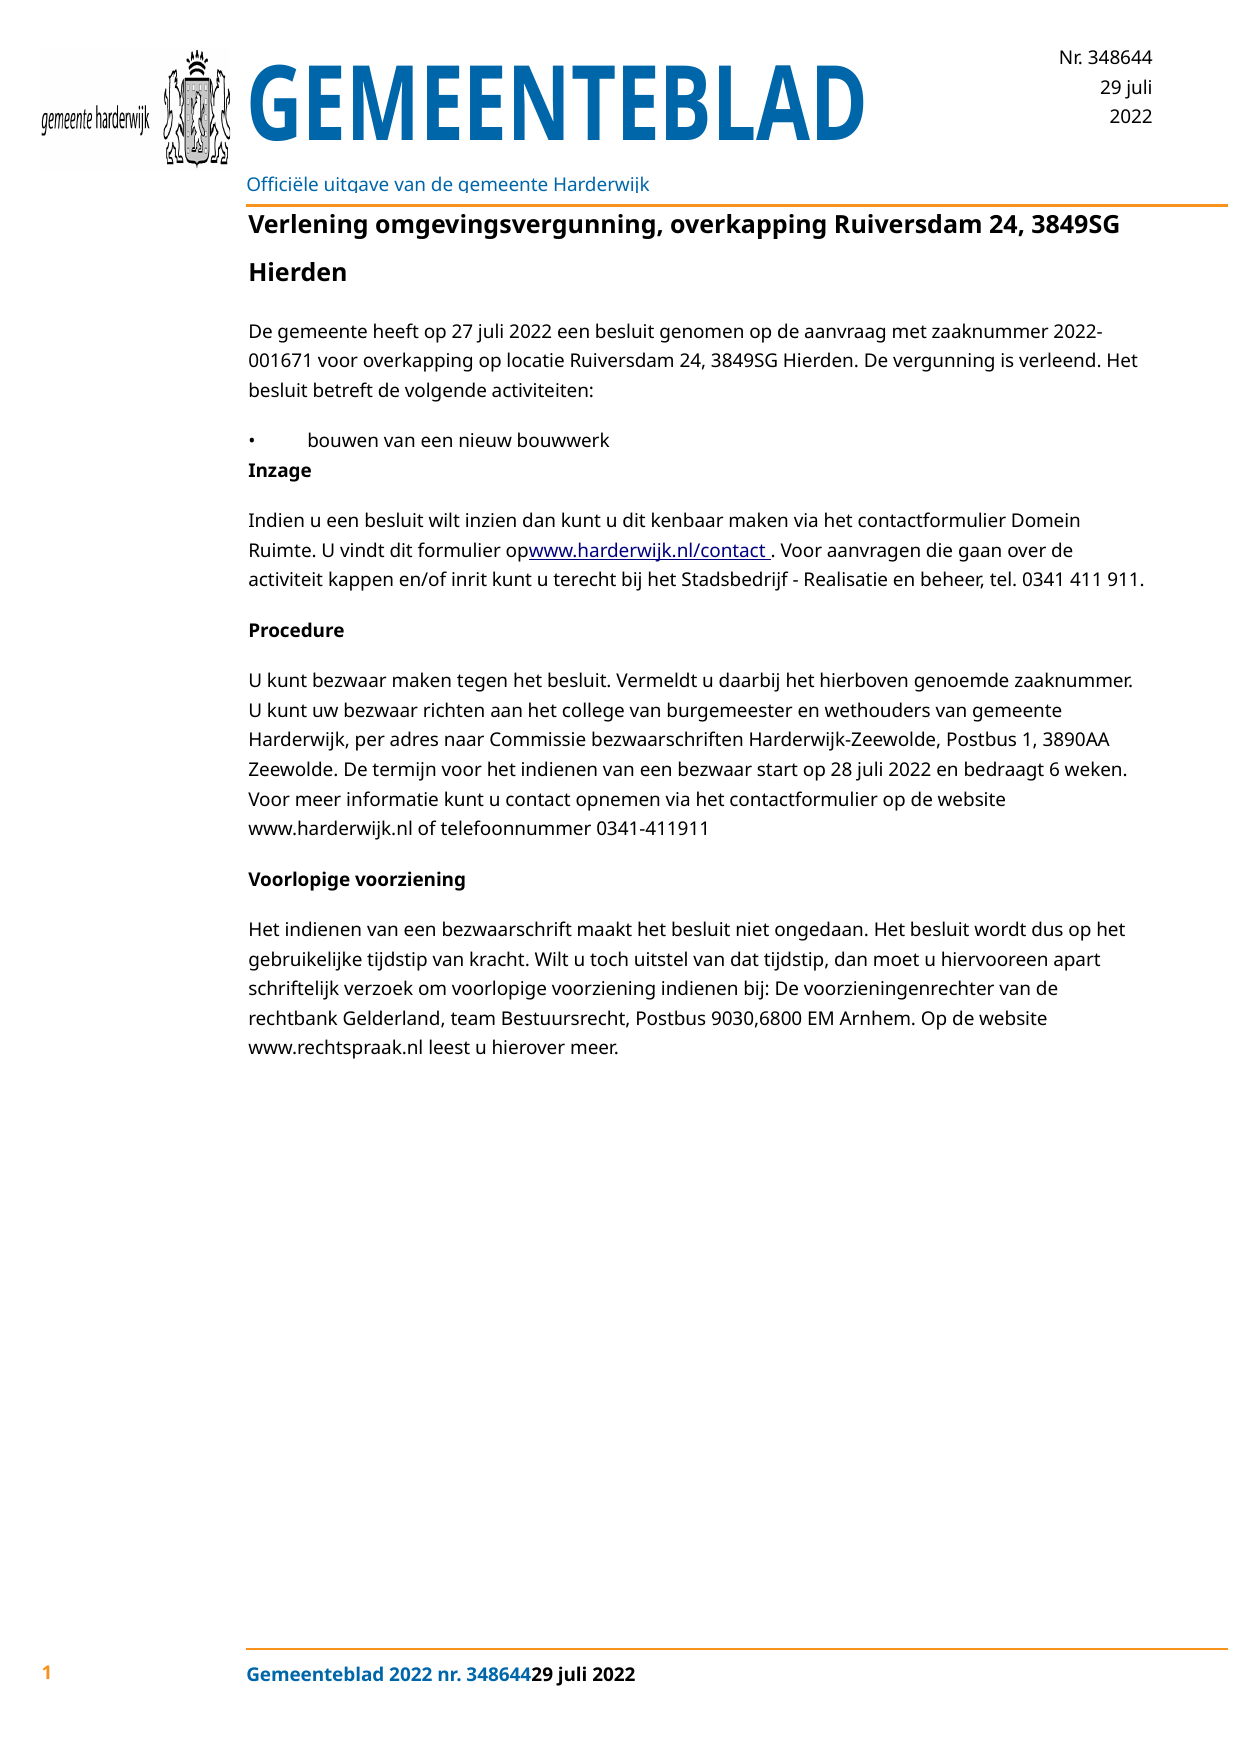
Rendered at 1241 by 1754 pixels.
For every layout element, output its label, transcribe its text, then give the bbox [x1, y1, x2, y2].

text De gemeente heeft op 27 juli 2022 een besluit genomen op de aanvraag met zaaknummer 2022-001671 voor overkapping op locatie Ruiversdam 24, 3849SG Hierden. De vergunning is verleend. Het besluit betreft de volgende activiteiten: [248, 318, 1152, 403]
text Procedure [248, 617, 1152, 643]
text Voorlopige voorziening [248, 866, 1152, 892]
text Het indienen van een bezwaarschrift maakt het besluit niet ongedaan. Het besluit wordt dus op het gebruikelijke tijdstip van kracht. Wilt u toch uitstel van dat tijdstip, dan moet u hiervooreen apart schriftelijk verzoek om voorlopige voorziening indienen bij: De voorzieningenrechter van de rechtbank Gelderland, team Bestuursrecht, Postbus 9030,6800 EM Arnhem. Op de website www.rechtspraak.nl leest u hierover meer. [248, 916, 1152, 1060]
text U kunt bezwaar maken tegen het besluit. Vermeldt u daarbij het hierboven genoemde zaaknummer. U kunt uw bezwaar richten aan het college van burgemeester en wethouders van gemeente Harderwijk, per adres naar Commissie bezwaarschriften Harderwijk-Zeewolde, Postbus 1, 3890AA Zeewolde. De termijn voor het indienen van een bezwaar start op 28 juli 2022 en bedraagt 6 weken. Voor meer informatie kunt u contact opnemen via het contactformulier op de website www.harderwijk.nl of telefoonnummer 0341-411911 [248, 667, 1152, 841]
text Inzage [248, 457, 1152, 483]
list bouwen van een nieuw bouwwerk [248, 427, 1152, 453]
picture [41, 47, 231, 172]
text Verlening omgevingsvergunning, overkapping Ruiversdam 24, 3849SG Hierden [248, 207, 1152, 288]
text Indien u een besluit wilt inzien dan kunt u dit kenbaar maken via het contactformulier Domein Ruimte. U vindt dit formulier opwww.harderwijk.nl/contact . Voor aanvragen die gaan over de activiteit kappen en/of inrit kunt u terecht bij het Stadsbedrijf - Realisatie en beheer, tel. 0341 411 911. [248, 507, 1152, 592]
